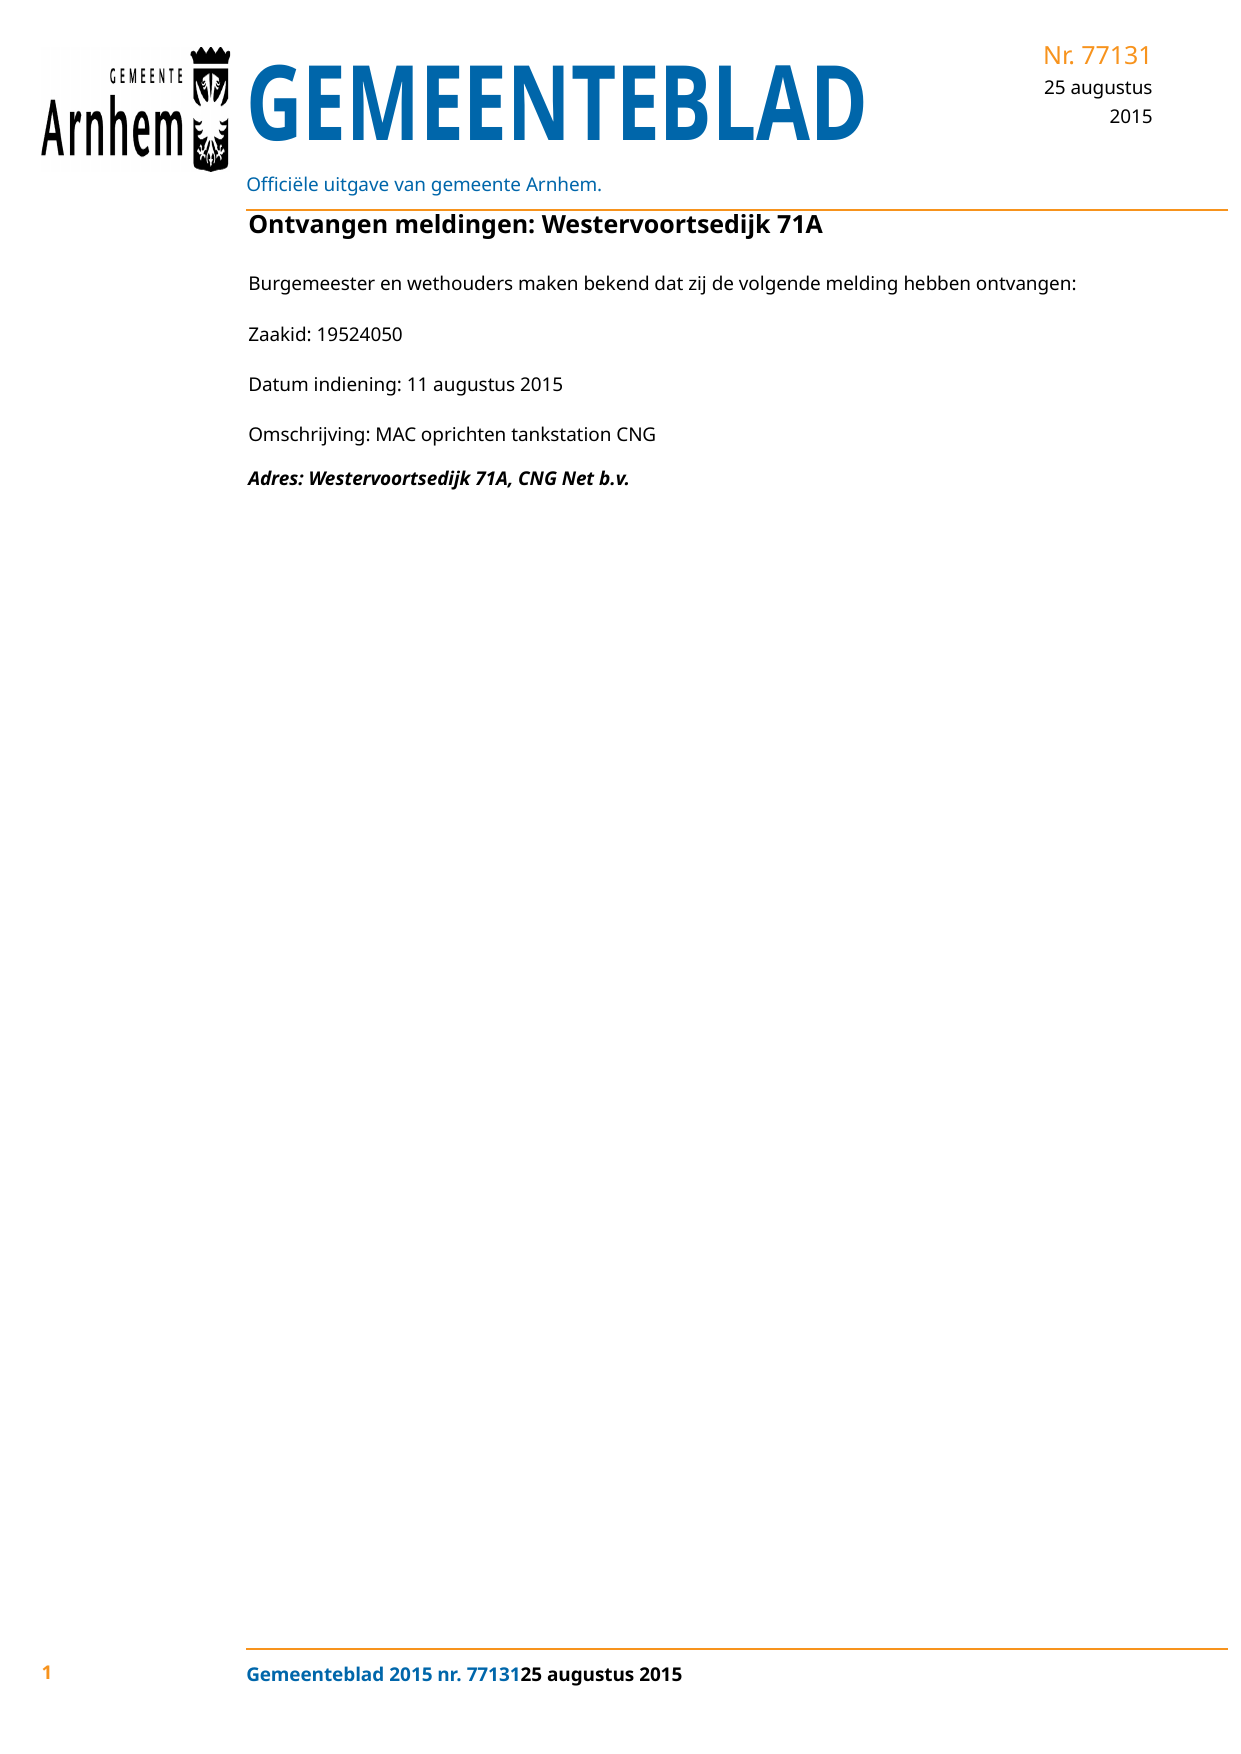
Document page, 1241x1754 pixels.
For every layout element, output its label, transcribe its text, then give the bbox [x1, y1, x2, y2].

text Datum indiening: 11 augustus 2015 [248, 371, 1152, 397]
text Zaakid: 19524050 [248, 321, 1152, 346]
text Adres: Westervoortsedijk 71A, CNG Net b.v. [248, 465, 1152, 490]
text Burgemeester en wethouders maken bekend dat zij de volgende melding hebben ontvangen: [248, 270, 1152, 296]
picture [41, 47, 231, 172]
text Omschrijving: MAC oprichten tankstation CNG [248, 422, 1152, 447]
text Ontvangen meldingen: Westervoortsedijk 71A [248, 211, 1152, 241]
